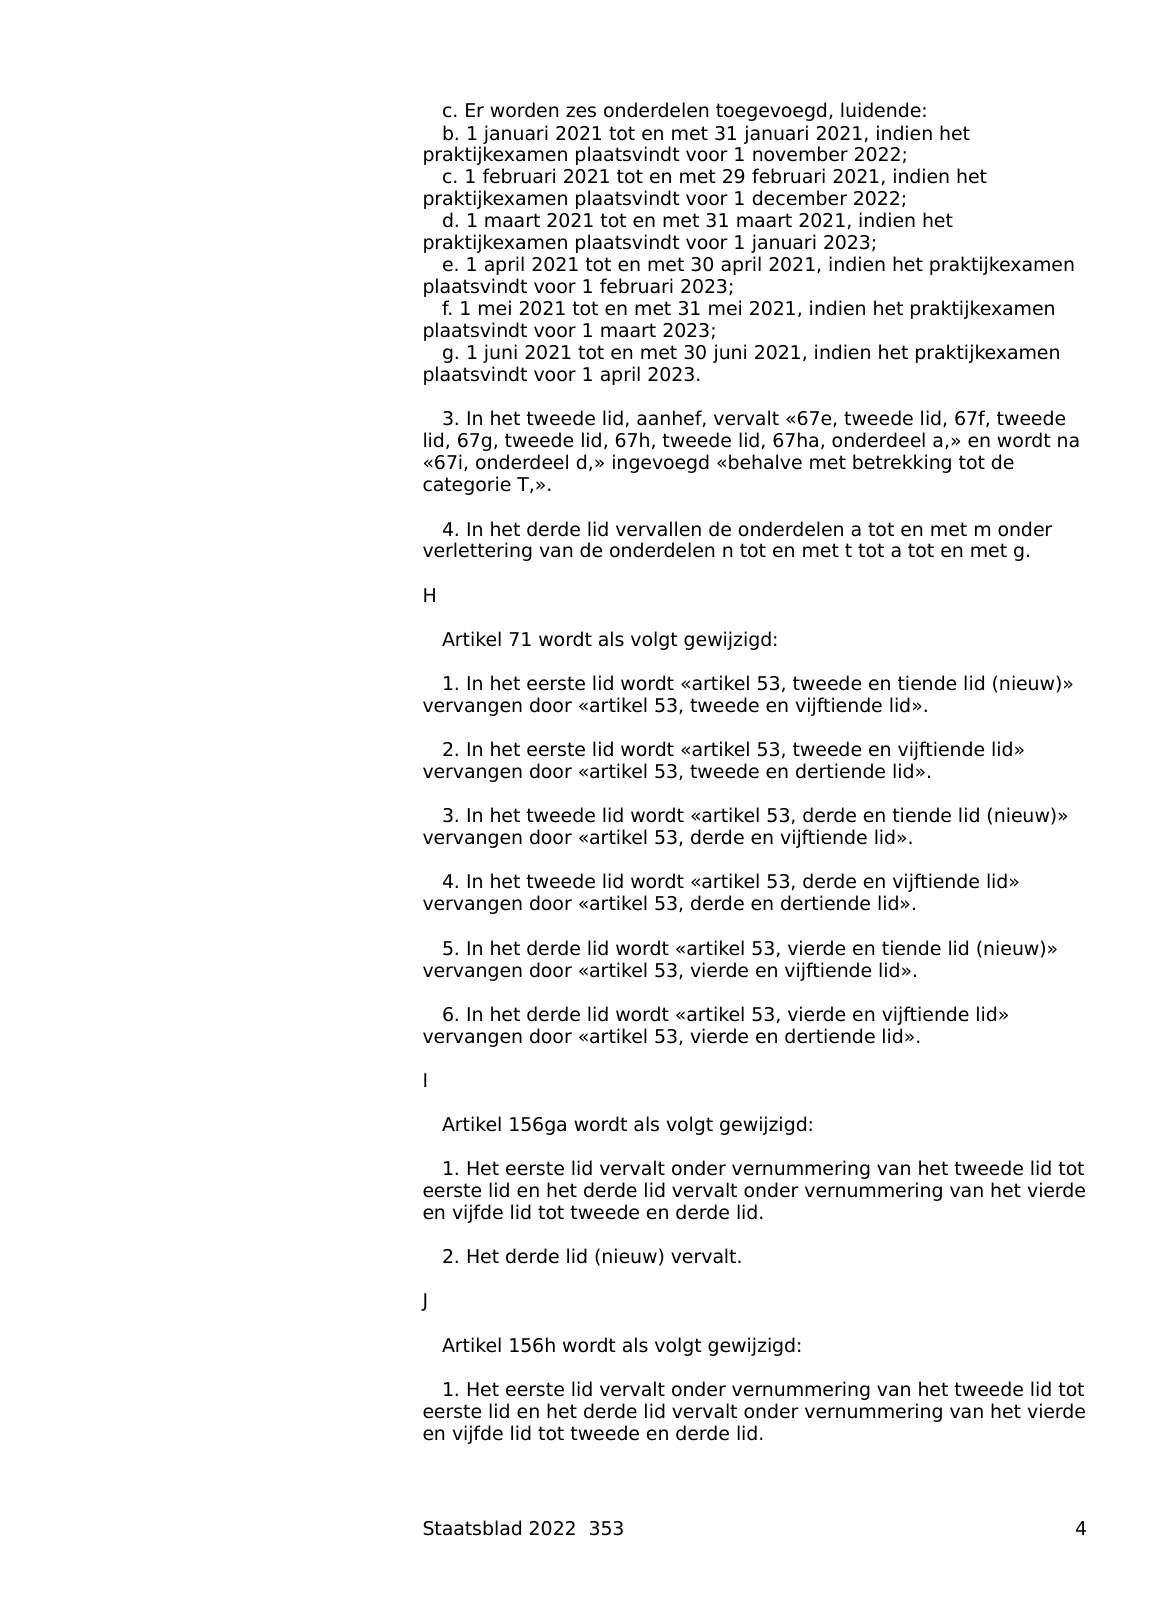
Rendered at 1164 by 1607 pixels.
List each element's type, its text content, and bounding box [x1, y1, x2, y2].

text Artikel 156ga wordt als volgt gewijzigd: [422, 1114, 1087, 1136]
text Artikel 156h wordt als volgt gewijzigd: [422, 1334, 1087, 1357]
text 1. Het eerste lid vervalt onder vernummering van het tweede lid tot eerste lid en het derde lid vervalt onder vernummering van het vierde en vijfde lid tot tweede en derde lid. [422, 1379, 1087, 1445]
text J [422, 1290, 1087, 1312]
text 1. In het eerste lid wordt «artikel 53, tweede en tiende lid (nieuw)» vervangen door «artikel 53, tweede en vijftiende lid». [422, 673, 1087, 717]
text 4. In het derde lid vervallen de onderdelen a tot en met m onder verlettering van de onderdelen n tot en met t tot a tot en met g. [422, 518, 1087, 562]
text 6. In het derde lid wordt «artikel 53, vierde en vijftiende lid» vervangen door «artikel 53, vierde en dertiende lid». [422, 1004, 1087, 1048]
text f. 1 mei 2021 tot en met 31 mei 2021, indien het praktijkexamen plaatsvindt voor 1 maart 2023; [422, 298, 1087, 342]
text 2. Het derde lid (nieuw) vervalt. [422, 1246, 1087, 1268]
text 5. In het derde lid wordt «artikel 53, vierde en tiende lid (nieuw)» vervangen door «artikel 53, vierde en vijftiende lid». [422, 937, 1087, 981]
text 3. In het tweede lid wordt «artikel 53, derde en tiende lid (nieuw)» vervangen door «artikel 53, derde en vijftiende lid». [422, 805, 1087, 849]
text d. 1 maart 2021 tot en met 31 maart 2021, indien het praktijkexamen plaatsvindt voor 1 januari 2023; [422, 210, 1087, 254]
text 1. Het eerste lid vervalt onder vernummering van het tweede lid tot eerste lid en het derde lid vervalt onder vernummering van het vierde en vijfde lid tot tweede en derde lid. [422, 1158, 1087, 1224]
text H [422, 584, 1087, 607]
text 2. In het eerste lid wordt «artikel 53, tweede en vijftiende lid» vervangen door «artikel 53, tweede en dertiende lid». [422, 739, 1087, 783]
text b. 1 januari 2021 tot en met 31 januari 2021, indien het praktijkexamen plaatsvindt voor 1 november 2022; [422, 122, 1087, 166]
text 4. In het tweede lid wordt «artikel 53, derde en vijftiende lid» vervangen door «artikel 53, derde en dertiende lid». [422, 871, 1087, 915]
text c. Er worden zes onderdelen toegevoegd, luidende: [422, 100, 1087, 122]
text I [422, 1070, 1087, 1092]
text g. 1 juni 2021 tot en met 30 juni 2021, indien het praktijkexamen plaatsvindt voor 1 april 2023. [422, 342, 1087, 386]
text e. 1 april 2021 tot en met 30 april 2021, indien het praktijkexamen plaatsvindt voor 1 februari 2023; [422, 254, 1087, 298]
text c. 1 februari 2021 tot en met 29 februari 2021, indien het praktijkexamen plaatsvindt voor 1 december 2022; [422, 166, 1087, 210]
text Artikel 71 wordt als volgt gewijzigd: [422, 629, 1087, 651]
text 3. In het tweede lid, aanhef, vervalt «67e, tweede lid, 67f, tweede lid, 67g, tweede lid, 67h, tweede lid, 67ha, onderdeel a,» en wordt na «67i, onderdeel d,» ingevoegd «behalve met betrekking tot de categorie T,». [422, 408, 1087, 496]
